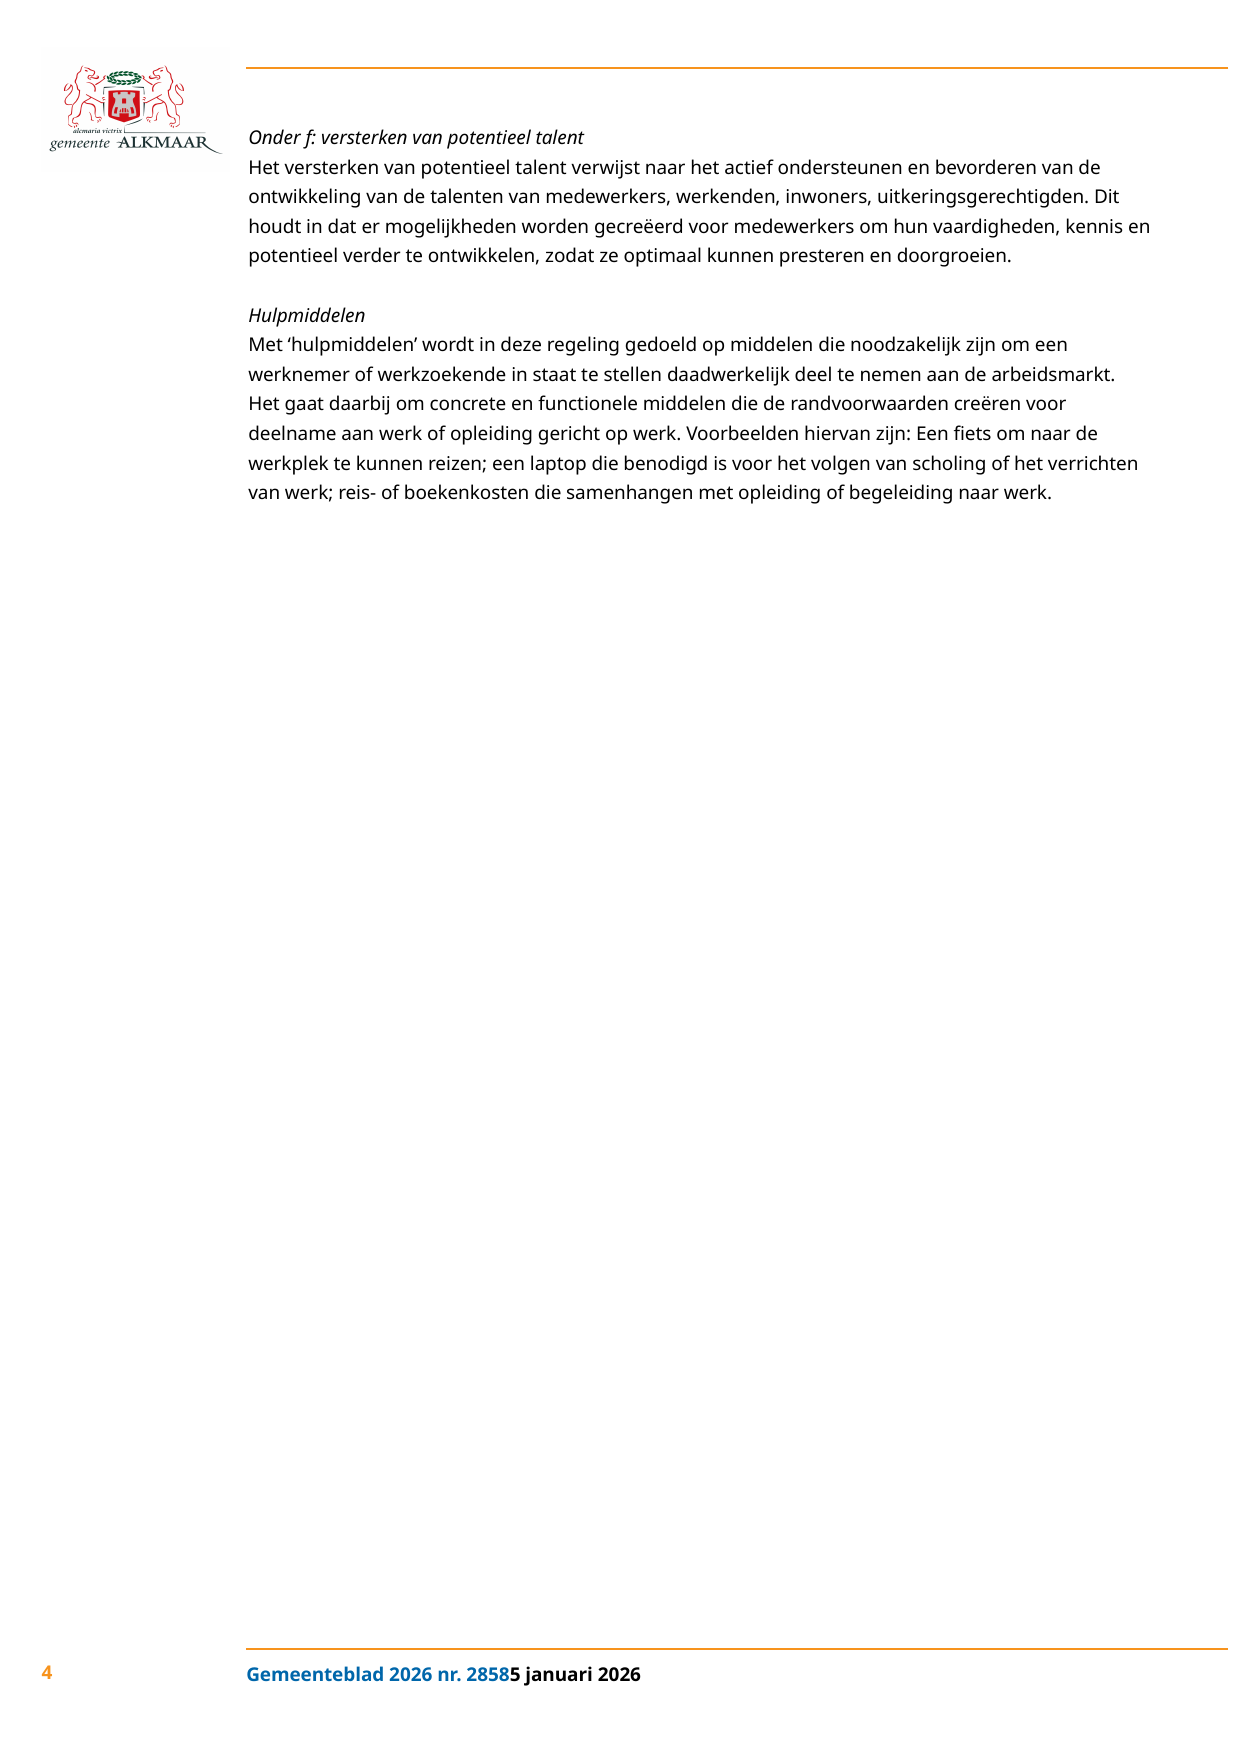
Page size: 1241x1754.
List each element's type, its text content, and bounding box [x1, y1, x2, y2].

text Met ‘hulpmiddelen’ wordt in deze regeling gedoeld op middelen die noodzakelijk zijn om een werknemer of werkzoekende in staat te stellen daadwerkelijk deel te nemen aan de arbeidsmarkt. Het gaat daarbij om concrete en functionele middelen die de randvoorwaarden creëren voor deelname aan werk of opleiding gericht op werk. Voorbeelden hiervan zijn: Een fiets om naar de werkplek te kunnen reizen; een laptop die benodigd is voor het volgen van scholing of het verrichten van werk; reis- of boekenkosten die samenhangen met opleiding of begeleiding naar werk. [248, 331, 1152, 505]
text Hulpmiddelen [248, 302, 1152, 328]
text Onder f: versterken van potentieel talent [248, 124, 1152, 150]
picture [41, 47, 231, 172]
text Het versterken van potentieel talent verwijst naar het actief ondersteunen en bevorderen van de ontwikkeling van de talenten van medewerkers, werkenden, inwoners, uitkeringsgerechtigden. Dit houdt in dat er mogelijkheden worden gecreëerd voor medewerkers om hun vaardigheden, kennis en potentieel verder te ontwikkelen, zodat ze optimaal kunnen presteren en doorgroeien. [248, 154, 1152, 268]
